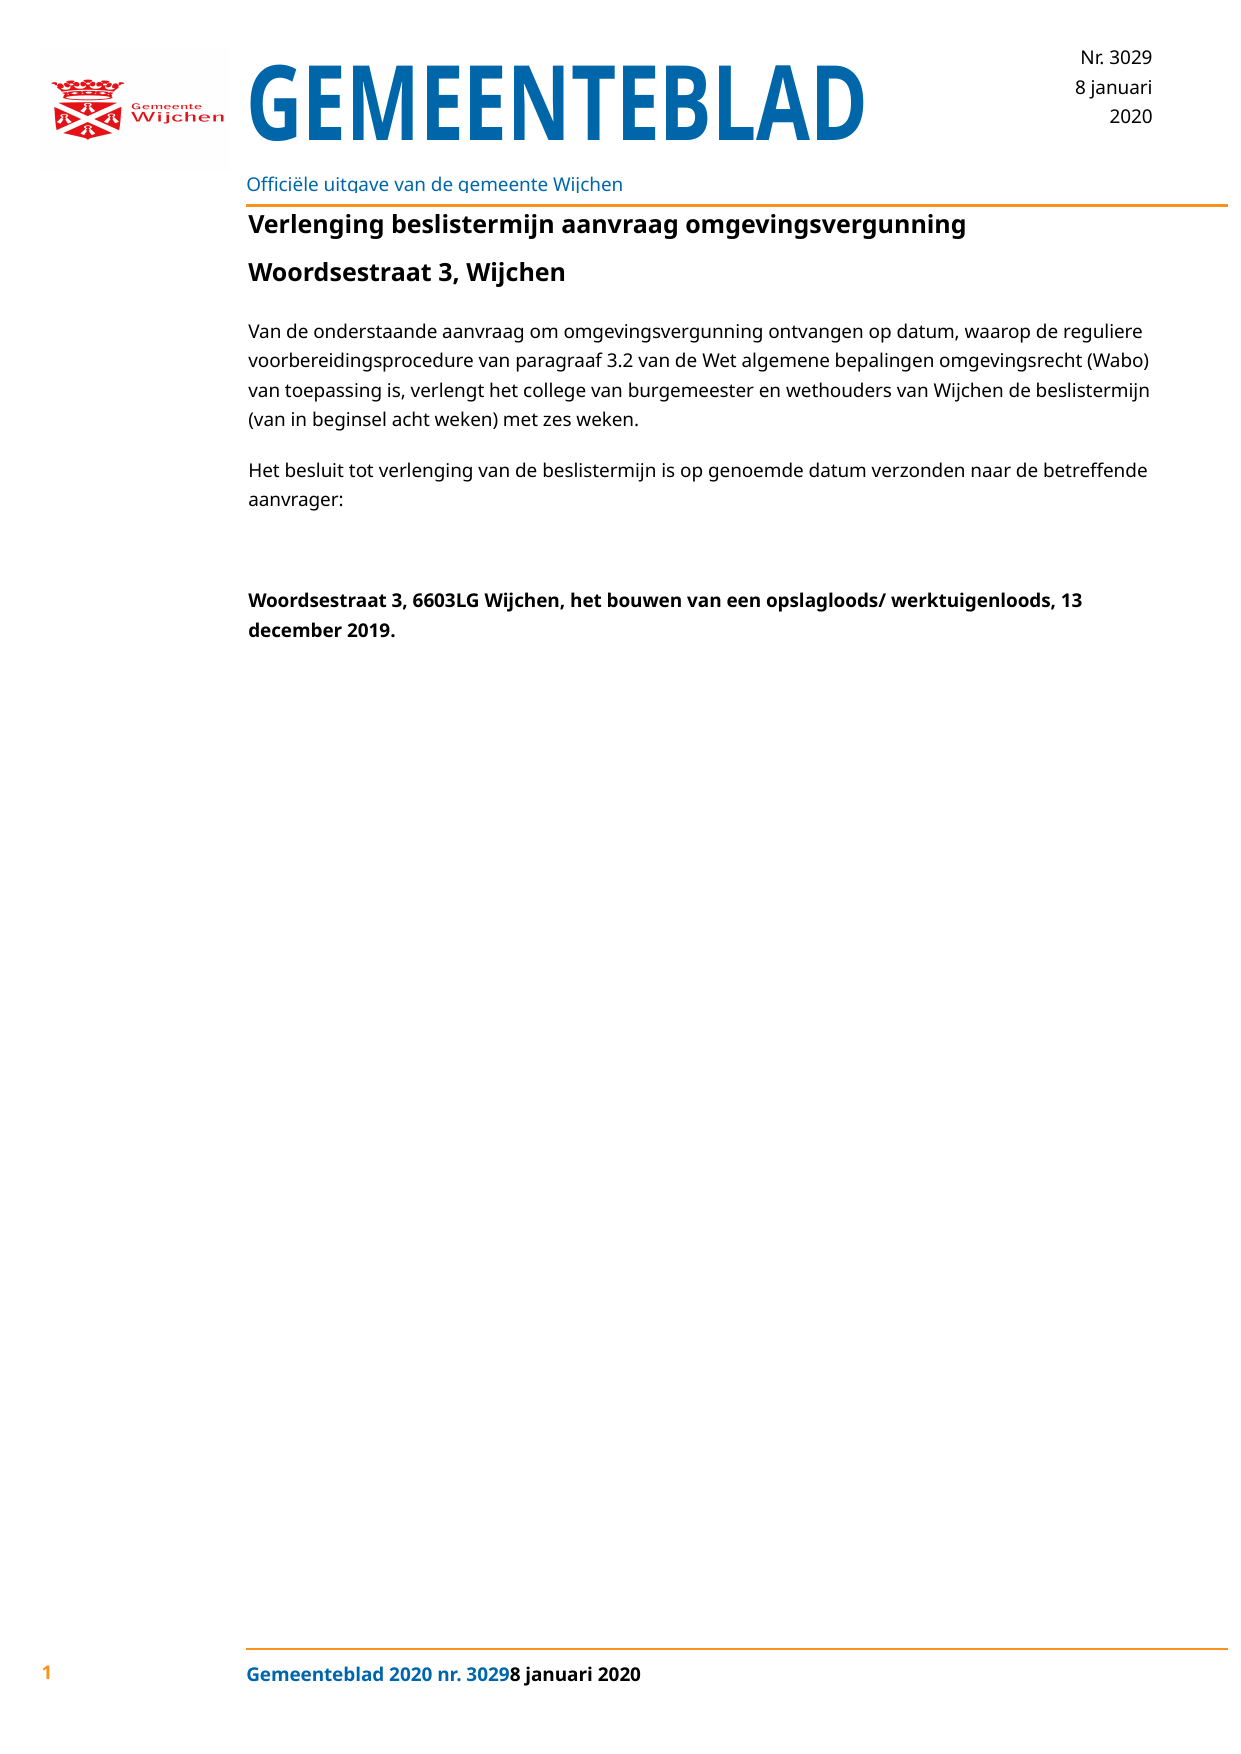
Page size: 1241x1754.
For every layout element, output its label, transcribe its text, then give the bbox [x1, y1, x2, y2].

text Het besluit tot verlenging van de beslistermijn is op genoemde datum verzonden naar de betreffende aanvrager: [248, 457, 1152, 512]
picture [41, 47, 231, 172]
text Verlenging beslistermijn aanvraag omgevingsvergunning Woordsestraat 3, Wijchen [248, 207, 1152, 288]
text Van de onderstaande aanvraag om omgevingsvergunning ontvangen op datum, waarop de reguliere voorbereidingsprocedure van paragraaf 3.2 van de Wet algemene bepalingen omgevingsrecht (Wabo) van toepassing is, verlengt het college van burgemeester en wethouders van Wijchen de beslistermijn (van in beginsel acht weken) met zes weken. [248, 318, 1152, 432]
text Woordsestraat 3, 6603LG Wijchen, het bouwen van een opslagloods/ werktuigenloods, 13 december 2019. [248, 587, 1152, 643]
